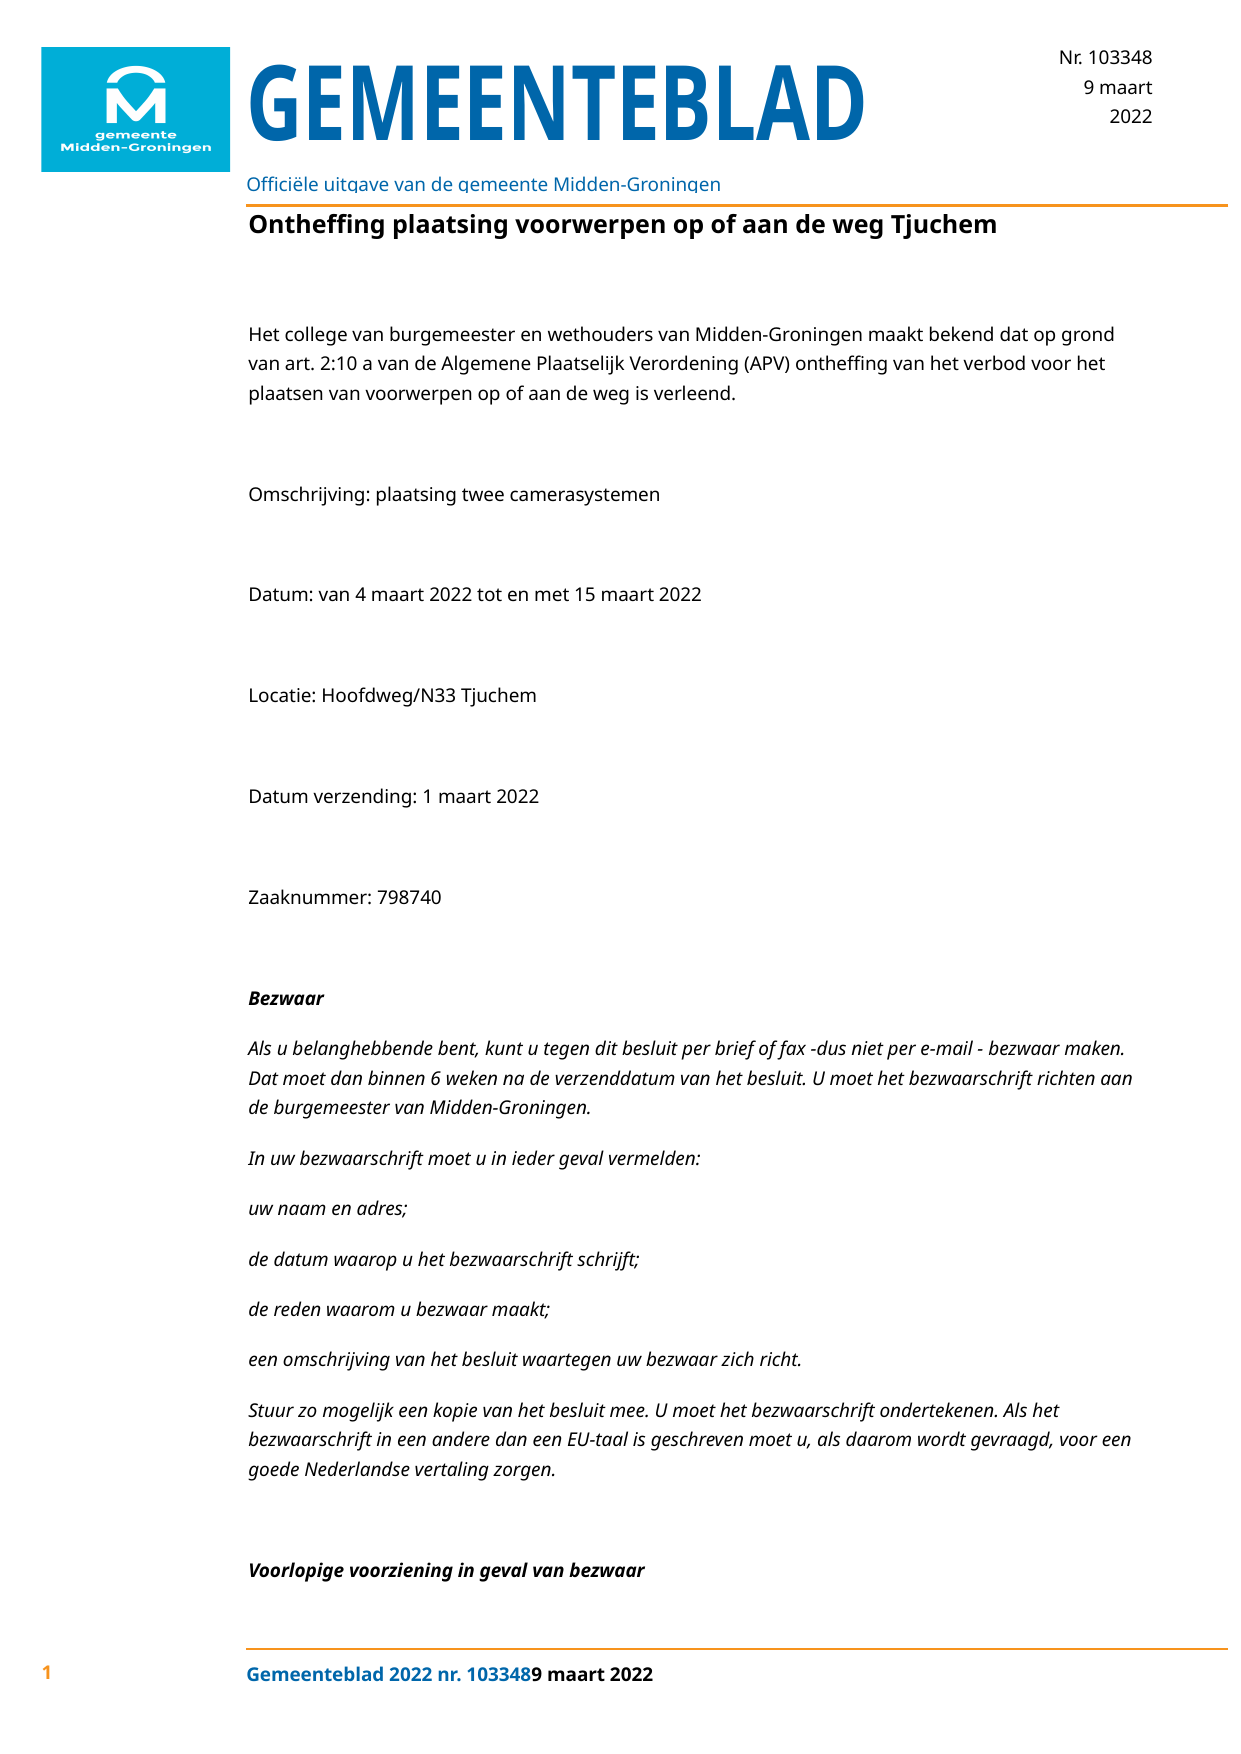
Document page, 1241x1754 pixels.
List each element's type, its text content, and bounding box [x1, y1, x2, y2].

picture [107, 89, 165, 122]
text de reden waarom u bezwaar maakt; [248, 1296, 1152, 1322]
picture [108, 66, 164, 82]
text uw naam en adres; [248, 1195, 1152, 1221]
text een omschrijving van het besluit waartegen uw bezwaar zich richt. [248, 1347, 1152, 1372]
picture [184, 146, 190, 153]
text Het college van burgemeester en wethouders van Midden-Groningen maakt bekend dat op grond van art. 2:10 a van de Algemene Plaatselijk Verordening (APV) ontheffing van het verbod voor het plaatsen van voorwerpen op of aan de weg is verleend. [248, 321, 1152, 406]
text de datum waarop u het bezwaarschrift schrijft; [248, 1246, 1152, 1271]
text Locatie: Hoofdweg/N33 Tjuchem [248, 682, 1152, 708]
text Bezwaar [248, 985, 1152, 1011]
text Als u belanghebbende bent, kunt u tegen dit besluit per brief of fax -dus niet per e-mail - bezwaar maken. Dat moet dan binnen 6 weken na de verzenddatum van het besluit. U moet het bezwaarschrift richten aan de burgemeester van Midden-Groningen. [248, 1035, 1152, 1120]
text Zaaknummer: 798740 [248, 884, 1152, 910]
text Datum verzending: 1 maart 2022 [248, 783, 1152, 809]
text In uw bezwaarschrift moet u in ieder geval vermelden: [248, 1145, 1152, 1171]
text Stuur zo mogelijk een kopie van het besluit mee. U moet het bezwaarschrift ondertekenen. Als het bezwaarschrift in een andere dan een EU-taal is geschreven moet u, als daarom wordt gevraagd, voor een goede Nederlandse vertaling zorgen. [248, 1397, 1152, 1482]
text Omschrijving: plaatsing twee camerasystemen [248, 481, 1152, 506]
text Datum: van 4 maart 2022 tot en met 15 maart 2022 [248, 582, 1152, 607]
text Voorlopige voorziening in geval van bezwaar [248, 1557, 1152, 1583]
text Ontheffing plaatsing voorwerpen op of aan de weg Tjuchem [248, 207, 1152, 241]
